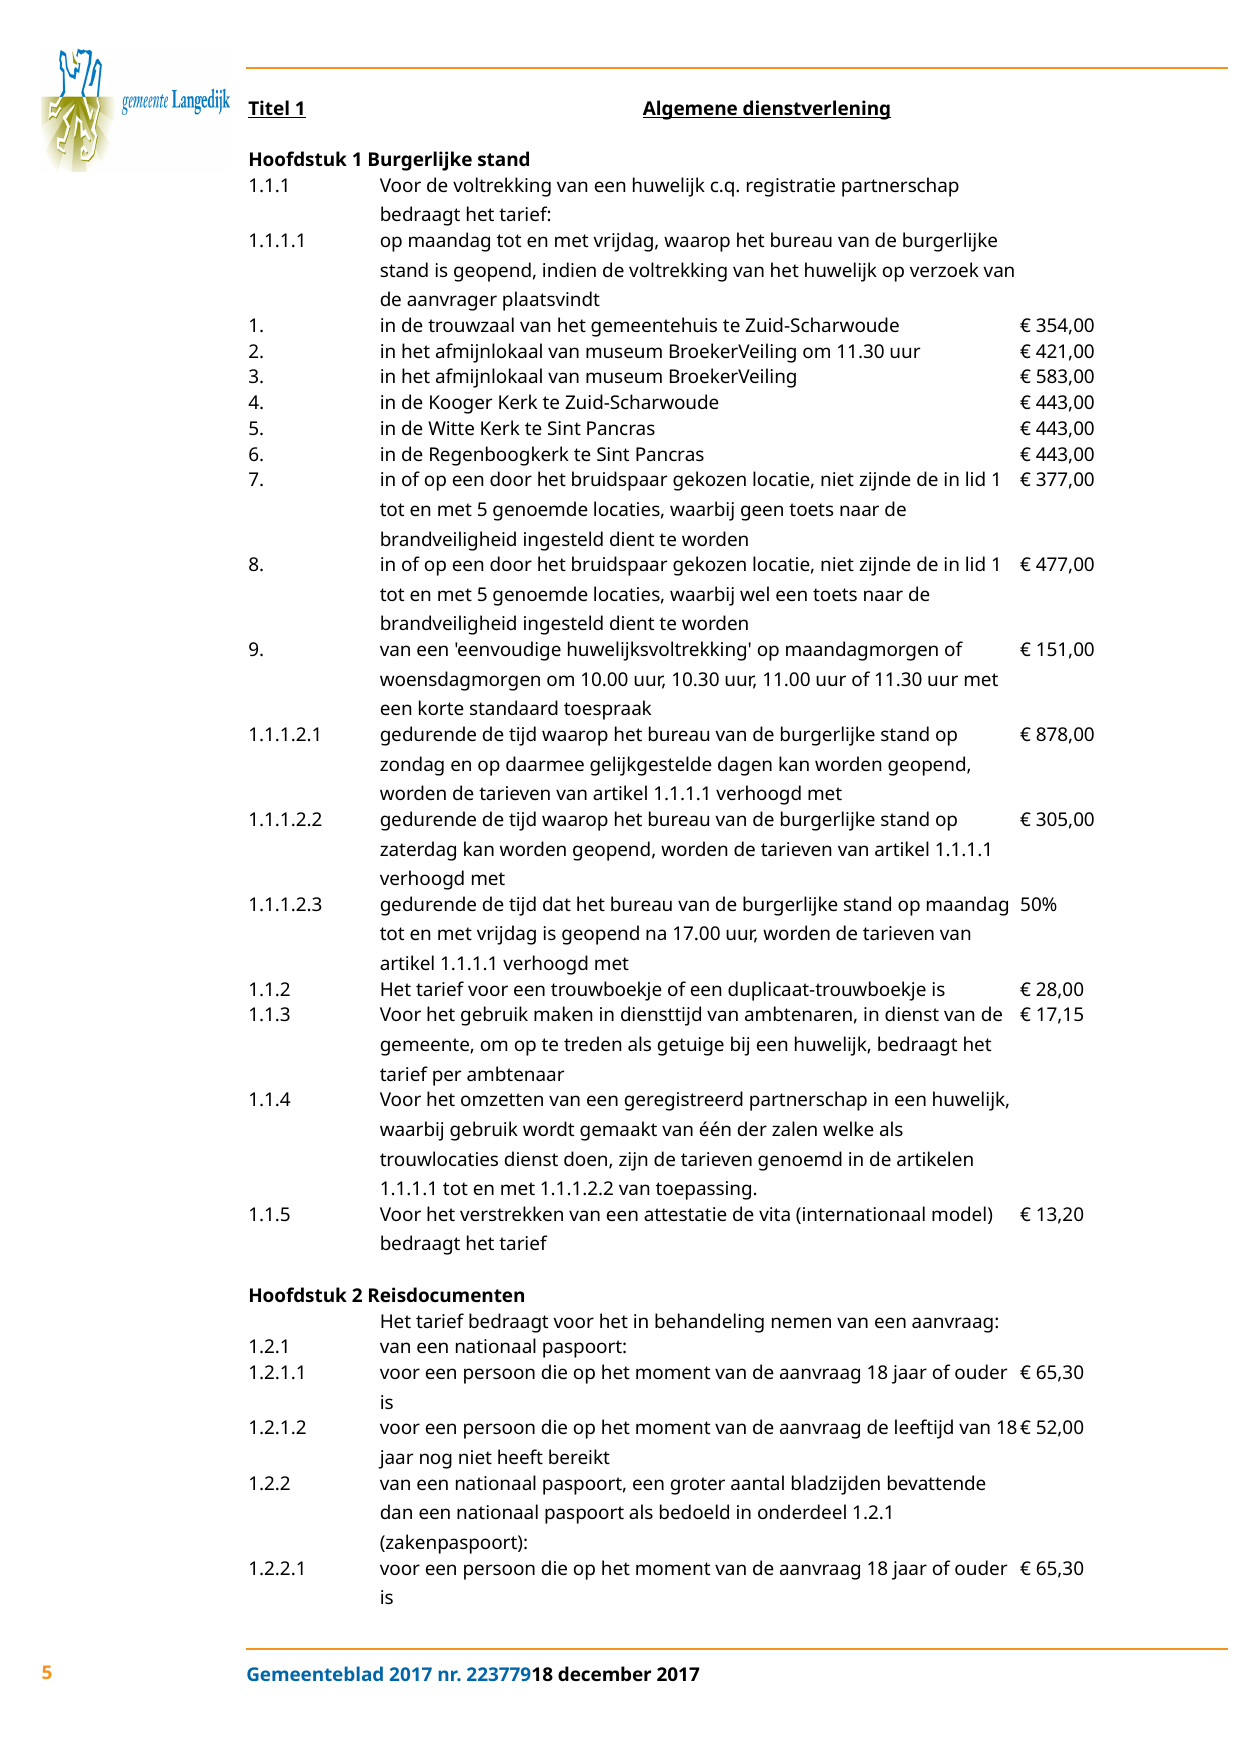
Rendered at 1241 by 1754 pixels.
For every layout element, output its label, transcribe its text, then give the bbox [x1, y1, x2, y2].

table_cell van een 'eenvoudige huwelijksvoltrekking' op maandagmorgen of woensdagmorgen om 10.00 uur, 10.30 uur, 11.00 uur of 11.30 uur met een korte standaard toespraak [380, 636, 1020, 721]
table_cell 1.2.2 [248, 1470, 379, 1555]
table_cell [1020, 227, 1152, 312]
table_cell 1.2.1 [248, 1334, 379, 1359]
table_cell € 354,00 [1020, 312, 1152, 338]
picture [41, 47, 231, 172]
table_cell voor een persoon die op het moment van de aanvraag de leeftijd van 18 jaar nog niet heeft bereikt [380, 1415, 1020, 1470]
table_cell Algemene dienstverlening [643, 95, 1020, 121]
table_cell [1020, 1470, 1152, 1555]
table_cell gedurende de tijd waarop het bureau van de burgerlijke stand op zondag en op daarmee gelijkgestelde dagen kan worden geopend, worden de tarieven van artikel 1.1.1.1 verhoogd met [380, 721, 1020, 806]
table_cell [248, 121, 643, 146]
table_cell € 65,30 [1020, 1555, 1152, 1610]
table_cell € 17,15 [1020, 1002, 1152, 1087]
table_cell [1020, 1308, 1152, 1333]
table_cell Voor het omzetten van een geregistreerd partnerschap in een huwelijk, waarbij gebruik wordt gemaakt van één der zalen welke als trouwlocaties dienst doen, zijn de tarieven genoemd in de artikelen 1.1.1.1 tot en met 1.1.1.2.2 van toepassing. [380, 1087, 1020, 1201]
table_cell 1.1.1 [248, 172, 379, 227]
table_cell voor een persoon die op het moment van de aanvraag 18 jaar of ouder is [380, 1555, 1020, 1610]
table_cell 1.2.2.1 [248, 1555, 379, 1610]
table_cell voor een persoon die op het moment van de aanvraag 18 jaar of ouder is [380, 1359, 1020, 1414]
table_cell [1020, 1087, 1152, 1201]
table_cell 1.1.2 [248, 976, 379, 1002]
table_cell € 878,00 [1020, 721, 1152, 806]
table_cell € 443,00 [1020, 441, 1152, 467]
table_cell [248, 1308, 379, 1333]
table_cell € 13,20 [1020, 1201, 1152, 1256]
table_cell 1.1.1.2.2 [248, 806, 379, 891]
table_cell 5. [248, 415, 379, 441]
table_cell 1.1.4 [248, 1087, 379, 1201]
table_cell 9. [248, 636, 379, 721]
table_cell [1020, 1334, 1152, 1359]
table_cell 1.1.1.2.3 [248, 891, 379, 976]
table_cell € 28,00 [1020, 976, 1152, 1002]
table_cell € 421,00 [1020, 338, 1152, 364]
table_cell in de trouwzaal van het gemeentehuis te Zuid-Scharwoude [380, 312, 1020, 338]
table_cell € 443,00 [1020, 415, 1152, 441]
table_cell € 443,00 [1020, 389, 1152, 415]
table_cell € 52,00 [1020, 1415, 1152, 1470]
table_cell € 377,00 [1020, 467, 1152, 551]
table_cell 7. [248, 467, 379, 551]
table_cell gedurende de tijd dat het bureau van de burgerlijke stand op maandag tot en met vrijdag is geopend na 17.00 uur, worden de tarieven van artikel 1.1.1.1 verhoogd met [380, 891, 1020, 976]
table_cell Voor de voltrekking van een huwelijk c.q. registratie partnerschap bedraagt het tarief: [380, 172, 1020, 227]
table_cell 1. [248, 312, 379, 338]
table_cell van een nationaal paspoort: [380, 1334, 1020, 1359]
table_cell [1020, 1282, 1152, 1308]
table_cell Hoofdstuk 2 Reisdocumenten [248, 1282, 1020, 1308]
table_cell 1.1.1.1 [248, 227, 379, 312]
table_cell 2. [248, 338, 379, 364]
table_cell in het afmijnlokaal van museum BroekerVeiling om 11.30 uur [380, 338, 1020, 364]
table_cell 1.2.1.2 [248, 1415, 379, 1470]
table_cell in of op een door het bruidspaar gekozen locatie, niet zijnde de in lid 1 tot en met 5 genoemde locaties, waarbij geen toets naar de brandveiligheid ingesteld dient te worden [380, 467, 1020, 551]
table_cell Hoofdstuk 1 Burgerlijke stand [248, 146, 1020, 172]
table_cell van een nationaal paspoort, een groter aantal bladzijden bevattende dan een nationaal paspoort als bedoeld in onderdeel 1.2.1 (zakenpaspoort): [380, 1470, 1020, 1555]
table_cell 1.1.5 [248, 1201, 379, 1256]
table_cell Het tarief bedraagt voor het in behandeling nemen van een aanvraag: [380, 1308, 1020, 1333]
table_cell 1.2.1.1 [248, 1359, 379, 1414]
table_cell op maandag tot en met vrijdag, waarop het bureau van de burgerlijke stand is geopend, indien de voltrekking van het huwelijk op verzoek van de aanvrager plaatsvindt [380, 227, 1020, 312]
table_cell [1020, 1256, 1152, 1282]
table_cell [1020, 95, 1152, 121]
table_cell in of op een door het bruidspaar gekozen locatie, niet zijnde de in lid 1 tot en met 5 genoemde locaties, waarbij wel een toets naar de brandveiligheid ingesteld dient te worden [380, 551, 1020, 636]
table_cell 1.1.3 [248, 1002, 379, 1087]
table_cell [643, 121, 1020, 146]
table_cell € 305,00 [1020, 806, 1152, 891]
table_cell 50% [1020, 891, 1152, 976]
table_cell in de Kooger Kerk te Zuid-Scharwoude [380, 389, 1020, 415]
table_cell 4. [248, 389, 379, 415]
table_cell in de Witte Kerk te Sint Pancras [380, 415, 1020, 441]
table_cell [1020, 172, 1152, 227]
table_cell Voor het verstrekken van een attestatie de vita (internationaal model) bedraagt het tarief [380, 1201, 1020, 1256]
table_cell [248, 1256, 379, 1282]
table_cell € 477,00 [1020, 551, 1152, 636]
table_cell [1020, 146, 1152, 172]
table_cell in het afmijnlokaal van museum BroekerVeiling [380, 364, 1020, 389]
table_cell 8. [248, 551, 379, 636]
table_cell 3. [248, 364, 379, 389]
table_cell Het tarief voor een trouwboekje of een duplicaat-trouwboekje is [380, 976, 1020, 1002]
table_cell [380, 1256, 1020, 1282]
table_cell € 151,00 [1020, 636, 1152, 721]
table_cell 1.1.1.2.1 [248, 721, 379, 806]
table_cell gedurende de tijd waarop het bureau van de burgerlijke stand op zaterdag kan worden geopend, worden de tarieven van artikel 1.1.1.1 verhoogd met [380, 806, 1020, 891]
table_cell € 583,00 [1020, 364, 1152, 389]
table_cell € 65,30 [1020, 1359, 1152, 1414]
table_cell Voor het gebruik maken in diensttijd van ambtenaren, in dienst van de gemeente, om op te treden als getuige bij een huwelijk, bedraagt het tarief per ambtenaar [380, 1002, 1020, 1087]
table_cell [1020, 121, 1152, 146]
table_cell Titel 1 [248, 95, 643, 121]
table_cell 6. [248, 441, 379, 467]
table_cell in de Regenboogkerk te Sint Pancras [380, 441, 1020, 467]
